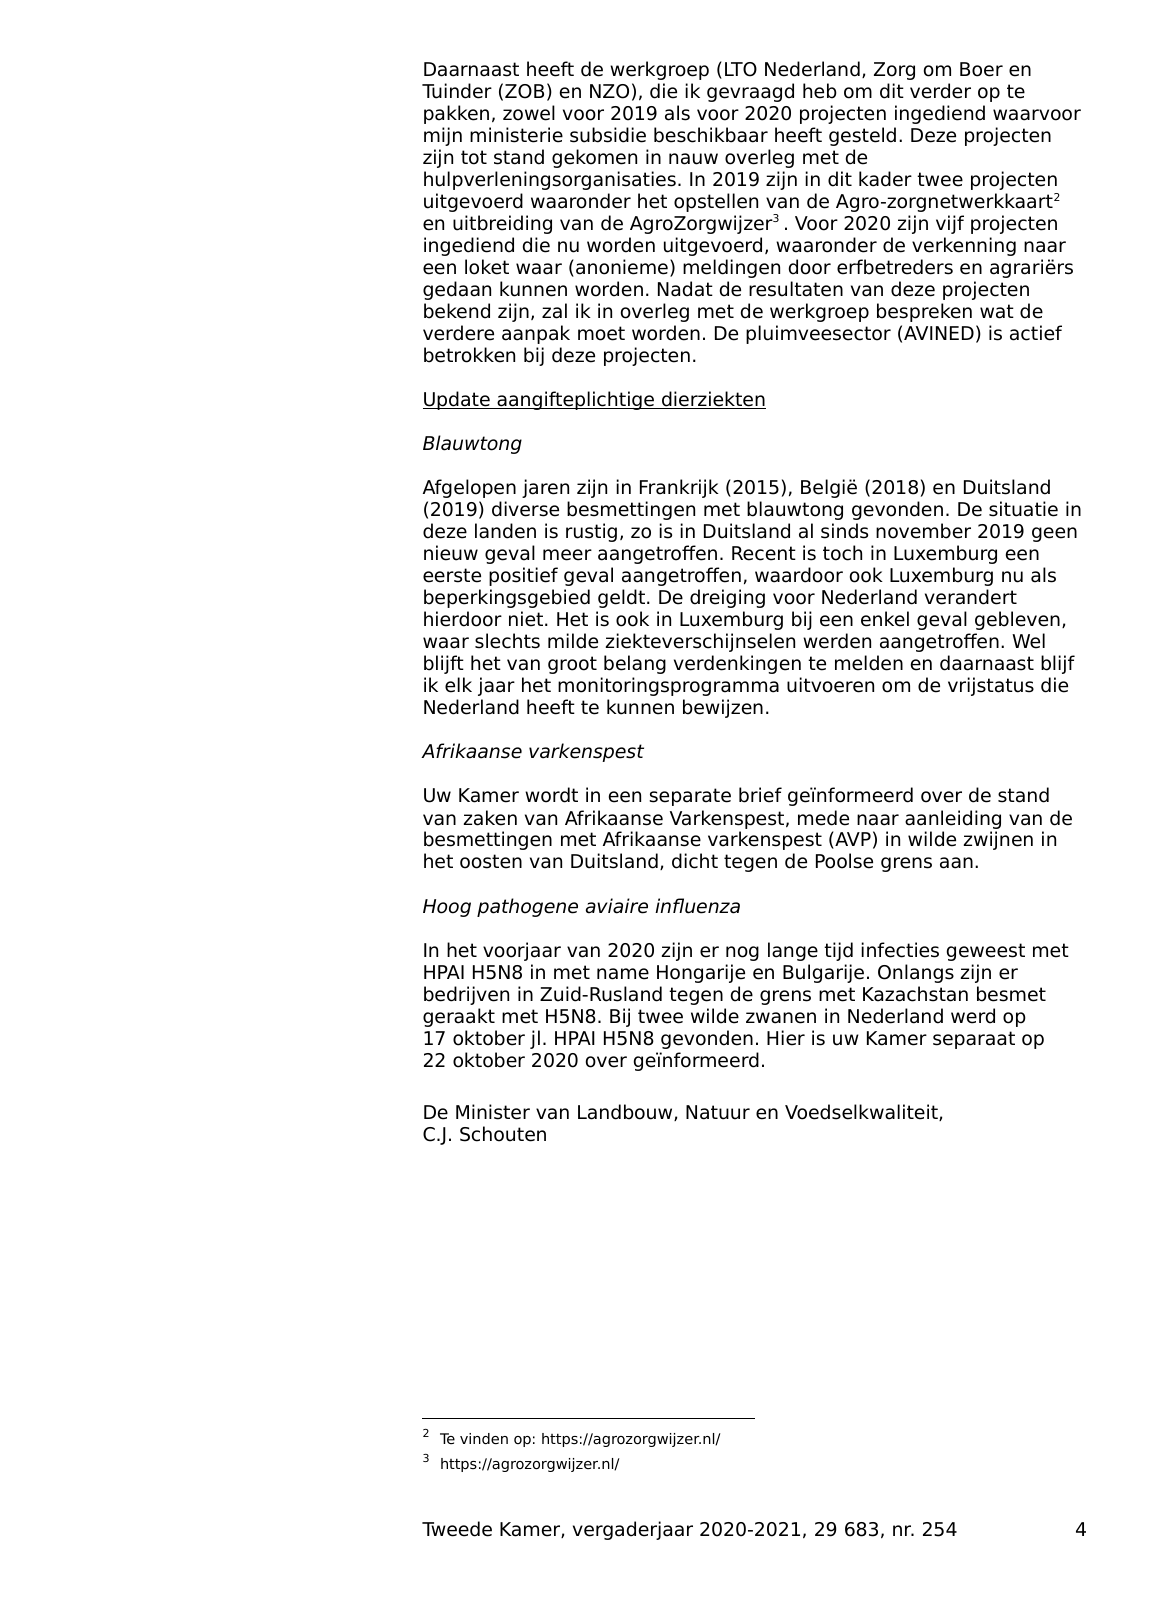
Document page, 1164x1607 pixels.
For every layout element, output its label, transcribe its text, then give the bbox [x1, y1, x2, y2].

subtitle Afrikaanse varkenspest [422, 741, 1087, 763]
text https://agrozorgwijzer.nl/ [422, 1452, 1087, 1474]
text De Minister van Landbouw, Natuur en Voedselkwaliteit, C.J. Schouten [422, 1102, 1087, 1146]
subtitle Blauwtong [422, 433, 1087, 455]
text Uw Kamer wordt in een separate brief geïnformeerd over de stand van zaken van Afrikaanse Varkenspest, mede naar aanleiding van de besmettingen met Afrikaanse varkenspest (AVP) in wilde zwijnen in het oosten van Duitsland, dicht tegen de Poolse grens aan. [422, 785, 1087, 873]
subtitle Update aangifteplichtige dierziekten [422, 389, 1087, 411]
text In het voorjaar van 2020 zijn er nog lange tijd infecties geweest met HPAI H5N8 in met name Hongarije en Bulgarije. Onlangs zijn er bedrijven in Zuid-Rusland tegen de grens met Kazachstan besmet geraakt met H5N8. Bij twee wilde zwanen in Nederland werd op 17 oktober jl. HPAI H5N8 gevonden. Hier is uw Kamer separaat op 22 oktober 2020 over geïnformeerd. [422, 940, 1087, 1072]
text Afgelopen jaren zijn in Frankrijk (2015), België (2018) en Duitsland (2019) diverse besmettingen met blauwtong gevonden. De situatie in deze landen is rustig, zo is in Duitsland al sinds november 2019 geen nieuw geval meer aangetroffen. Recent is toch in Luxemburg een eerste positief geval aangetroffen, waardoor ook Luxemburg nu als beperkingsgebied geldt. De dreiging voor Nederland verandert hierdoor niet. Het is ook in Luxemburg bij een enkel geval gebleven, waar slechts milde ziekteverschijnselen werden aangetroffen. Wel blijft het van groot belang verdenkingen te melden en daarnaast blijf ik elk jaar het monitoringsprogramma uitvoeren om de vrijstatus die Nederland heeft te kunnen bewijzen. [422, 477, 1087, 719]
text Daarnaast heeft de werkgroep (LTO Nederland, Zorg om Boer en Tuinder (ZOB) en NZO), die ik gevraagd heb om dit verder op te pakken, zowel voor 2019 als voor 2020 projecten ingediend waarvoor mijn ministerie subsidie beschikbaar heeft gesteld. Deze projecten zijn tot stand gekomen in nauw overleg met de hulpverleningsorganisaties. In 2019 zijn in dit kader twee projecten uitgevoerd waaronder het opstellen van de Agro-zorgnetwerkkaart en uitbreiding van de AgroZorgwijzer. Voor 2020 zijn vijf projecten ingediend die nu worden uitgevoerd, waaronder de verkenning naar een loket waar (anonieme) meldingen door erfbetreders en agrariërs gedaan kunnen worden. Nadat de resultaten van deze projecten bekend zijn, zal ik in overleg met de werkgroep bespreken wat de verdere aanpak moet worden. De pluimveesector (AVINED) is actief betrokken bij deze projecten. [422, 59, 1087, 367]
subtitle Hoog pathogene aviaire influenza [422, 896, 1087, 917]
text Te vinden op: https://agrozorgwijzer.nl/ [422, 1427, 1087, 1449]
